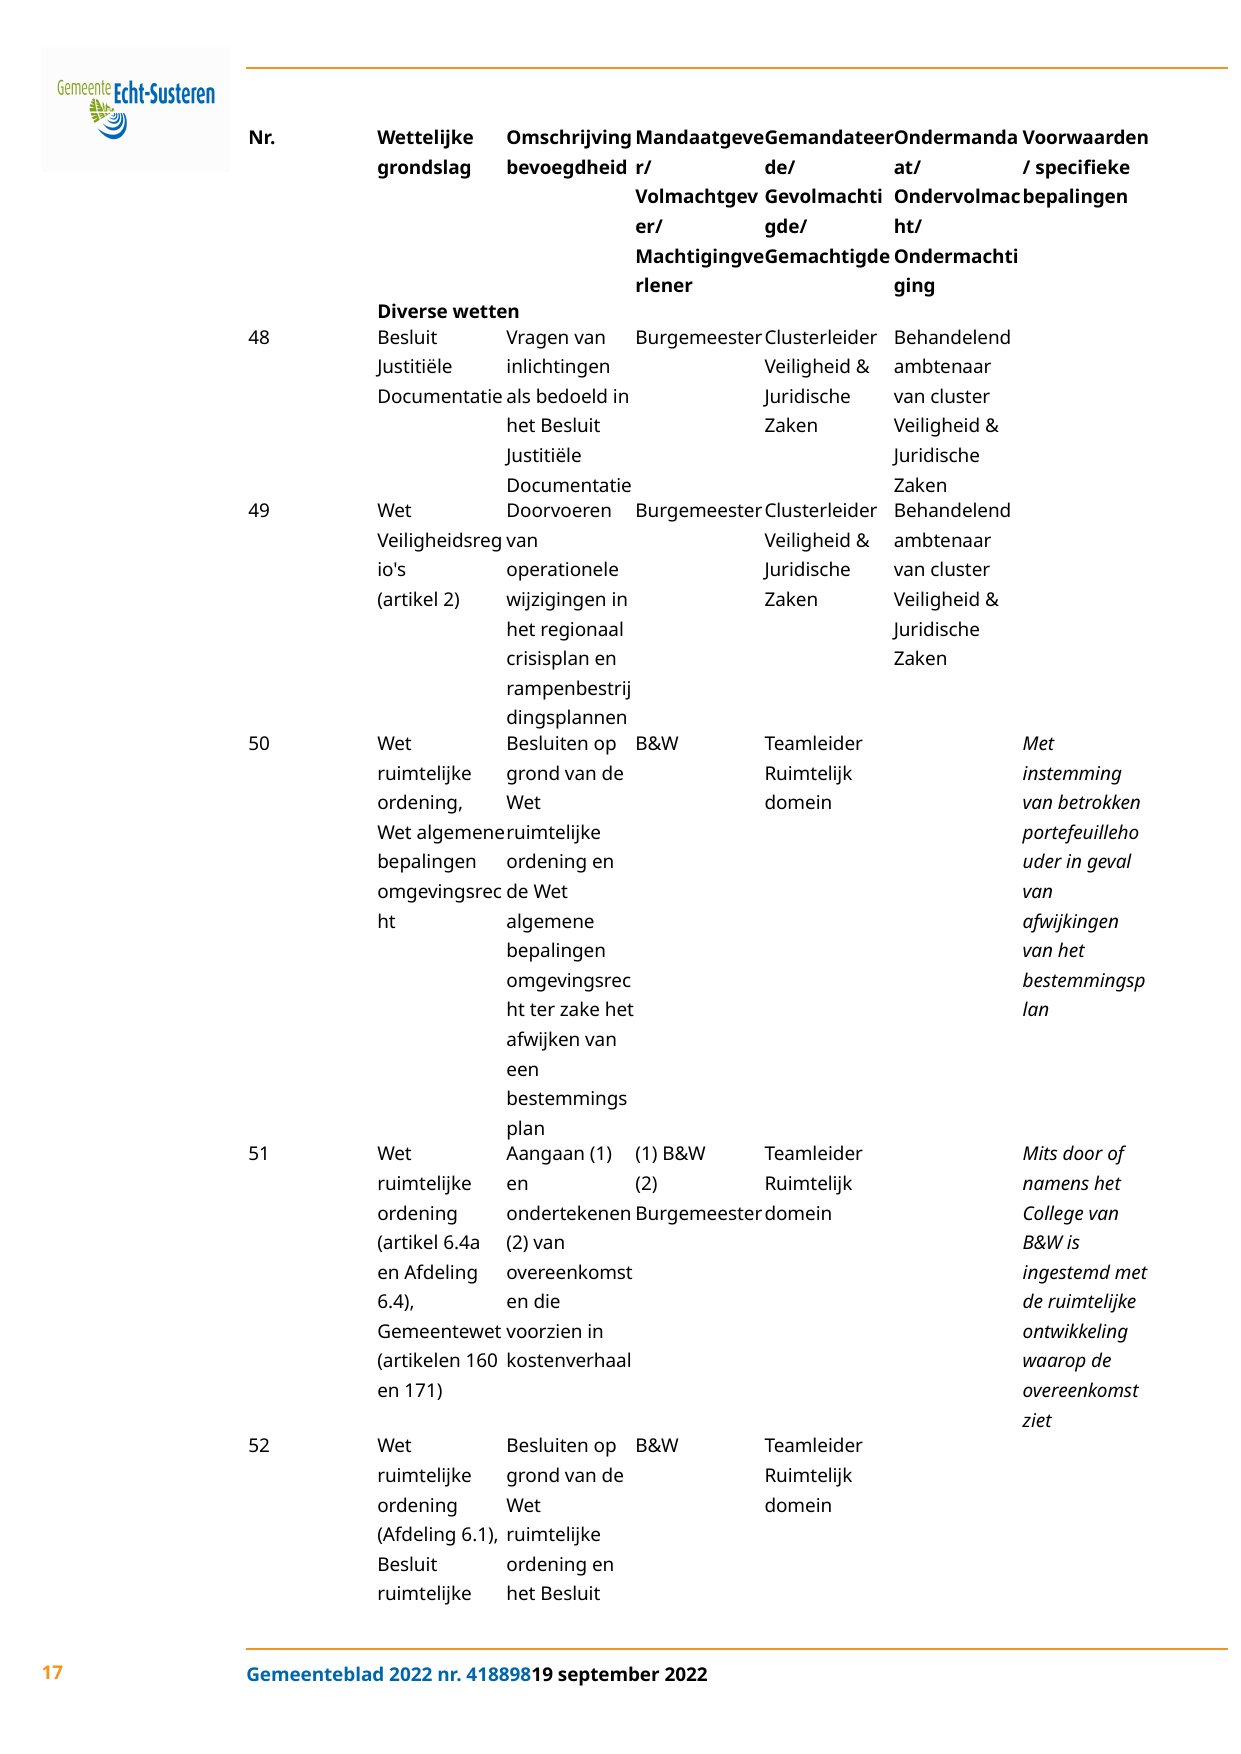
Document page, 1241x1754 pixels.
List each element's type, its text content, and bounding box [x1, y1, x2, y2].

table_cell Clusterleider Veiligheid & Juridische Zaken [764, 324, 893, 497]
table_cell Burgemeester [635, 498, 764, 730]
table_cell 48 [248, 324, 377, 497]
table_cell B&W [635, 730, 764, 1141]
table_cell (1) B&W (2) Burgemeester [635, 1141, 764, 1433]
table_header Ondermandaat/ Ondervolmacht/ Ondermachtiging [894, 125, 1022, 298]
table_cell Vragen van inlichtingen als bedoeld in het Besluit Justitiële Documentatie [506, 324, 635, 497]
table_cell Besluiten op grond van de Wet ruimtelijke ordening en de Wet algemene bepalingen omgevingsrecht ter zake het afwijken van een bestemmingsplan [506, 730, 635, 1141]
table_cell Wet ruimtelijke ordening (artikel 6.4a en Afdeling 6.4), Gemeentewet (artikelen 160 en 171) [377, 1141, 506, 1433]
table_header Voorwaarden / specifieke bepalingen [1023, 125, 1152, 298]
table_cell [1023, 1433, 1152, 1606]
table_cell Mits door of namens het College van B&W is ingestemd met de ruimtelijke ontwikkeling waarop de overeenkomst ziet [1023, 1141, 1152, 1433]
table_cell Behandelend ambtenaar van cluster Veiligheid & Juridische Zaken [894, 324, 1022, 497]
table_cell [248, 298, 377, 324]
table_header Mandaatgever/ Volmachtgever/ Machtigingverlener [635, 125, 764, 298]
table_cell Wet Veiligheidsregio's (artikel 2) [377, 498, 506, 730]
table_cell Behandelend ambtenaar van cluster Veiligheid & Juridische Zaken [894, 498, 1022, 730]
table_cell Wet ruimtelijke ordening, Wet algemene bepalingen omgevingsrecht [377, 730, 506, 1141]
table_cell Teamleider Ruimtelijk domein [764, 1141, 893, 1433]
table_cell Burgemeester [635, 324, 764, 497]
table_cell Besluit Justitiële Documentatie [377, 324, 506, 497]
table_cell 50 [248, 730, 377, 1141]
table_cell 52 [248, 1433, 377, 1606]
table_cell Doorvoeren van operationele wijzigingen in het regionaal crisisplan en rampenbestrijdingsplannen [506, 498, 635, 730]
table_cell Besluiten op grond van de Wet ruimtelijke ordening en het Besluit [506, 1433, 635, 1606]
table_cell Teamleider Ruimtelijk domein [764, 1433, 893, 1606]
picture [41, 47, 231, 172]
table_cell 49 [248, 498, 377, 730]
table_cell Met instemming van betrokken portefeuillehouder in geval van afwijkingen van het bestemmingsplan [1023, 730, 1152, 1141]
table_cell Wet ruimtelijke ordening (Afdeling 6.1), Besluit ruimtelijke [377, 1433, 506, 1606]
table_cell B&W [635, 1433, 764, 1606]
table_cell Diverse wetten [377, 298, 1152, 324]
table_cell [1023, 498, 1152, 730]
table_cell [1023, 324, 1152, 497]
table_cell Teamleider Ruimtelijk domein [764, 730, 893, 1141]
table_cell Aangaan (1) en ondertekenen (2) van overeenkomsten die voorzien in kostenverhaal [506, 1141, 635, 1433]
table_cell [894, 1141, 1022, 1433]
table_cell [894, 730, 1022, 1141]
table_cell Clusterleider Veiligheid & Juridische Zaken [764, 498, 893, 730]
table_header Gemandateerde/ Gevolmachtigde/ Gemachtigde [764, 125, 893, 298]
table_header Omschrijving bevoegdheid [506, 125, 635, 298]
table_header Wettelijke grondslag [377, 125, 506, 298]
table_cell 51 [248, 1141, 377, 1433]
table_header Nr. [248, 125, 377, 298]
table_cell [894, 1433, 1022, 1606]
